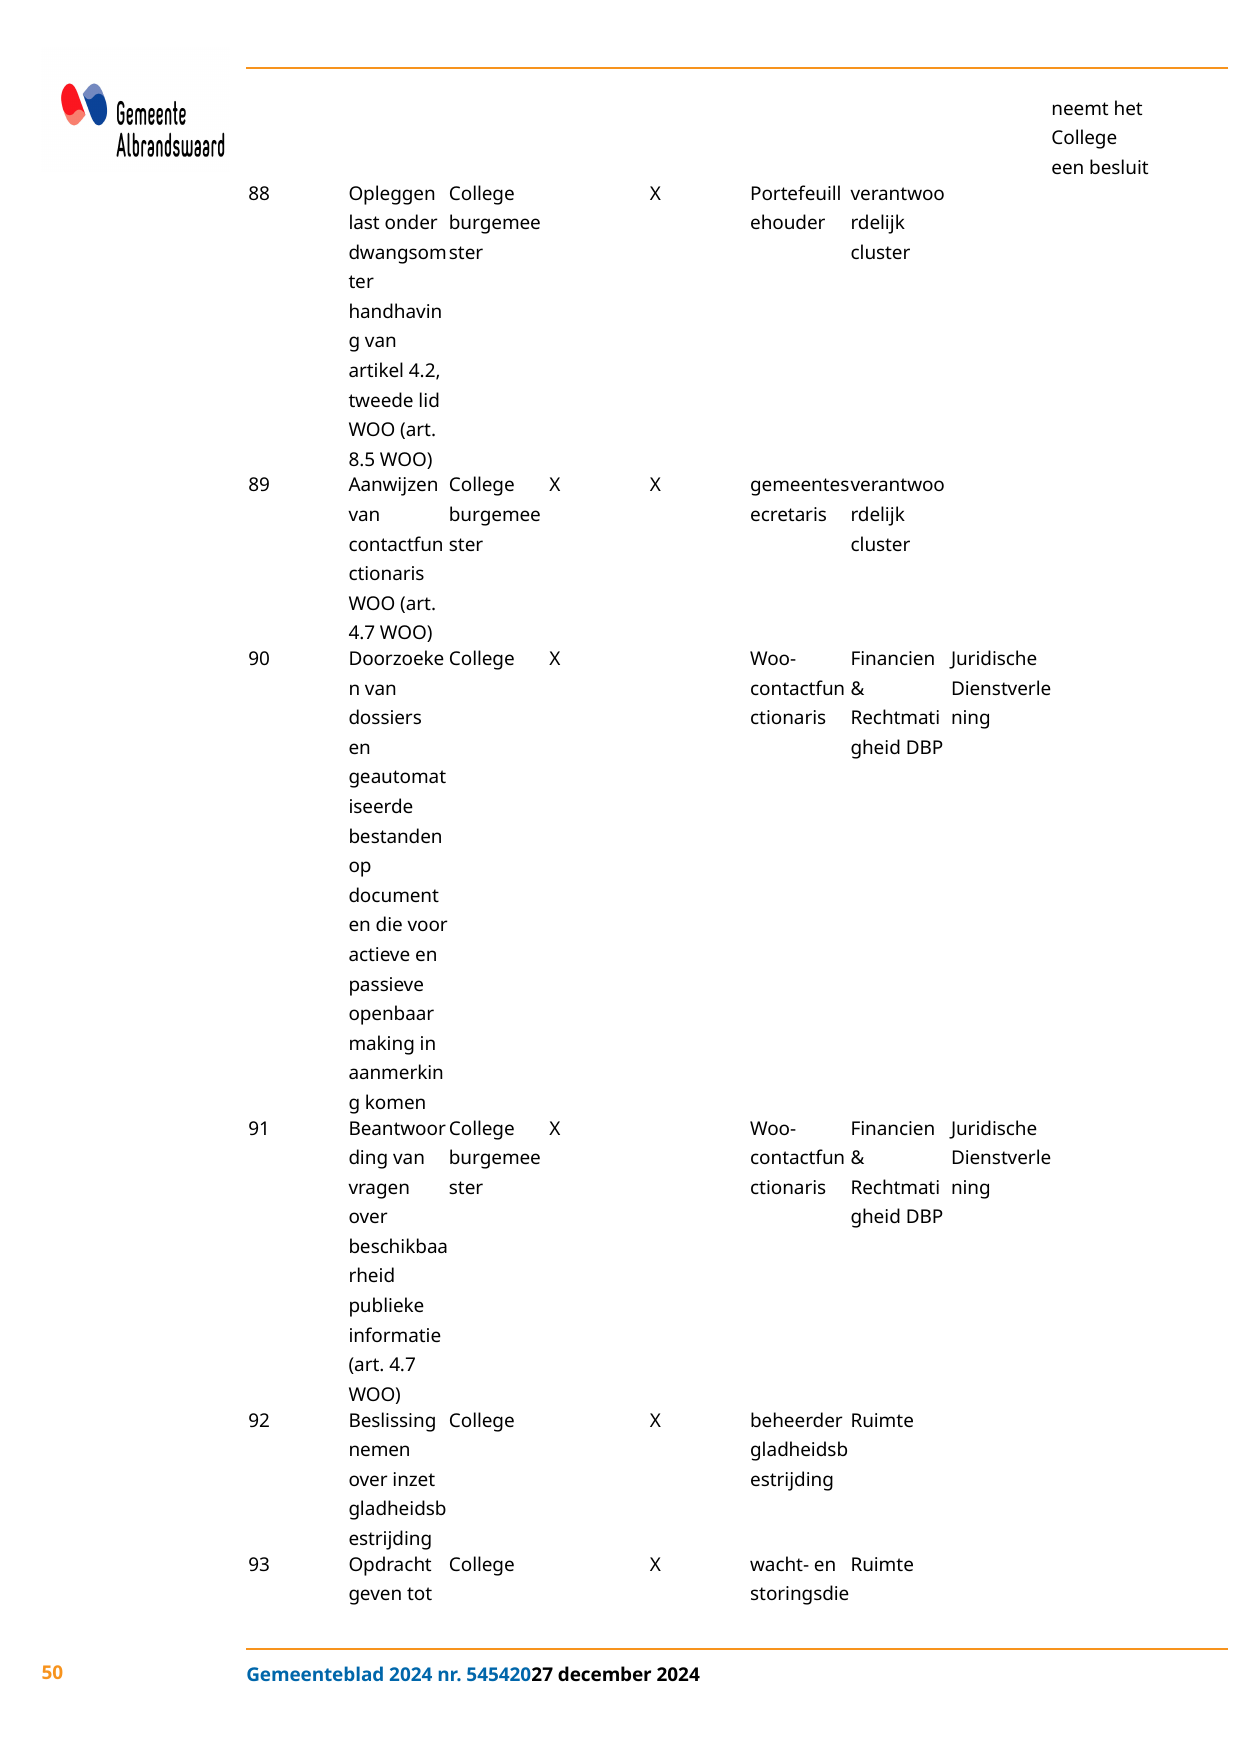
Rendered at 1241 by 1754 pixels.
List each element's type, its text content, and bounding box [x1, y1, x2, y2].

table_cell [1051, 645, 1152, 1115]
table_cell [650, 1115, 750, 1407]
table_cell verantwoordelijk cluster [850, 472, 951, 645]
table_cell X [549, 1115, 649, 1407]
table_cell College burgemeester [449, 472, 549, 645]
picture [41, 47, 231, 172]
table_cell Juridische Dienstverlening [951, 1115, 1051, 1407]
table_cell Ruimte [850, 1551, 951, 1606]
table_cell [549, 1551, 649, 1606]
table_cell [650, 95, 750, 180]
table_cell 88 [248, 180, 348, 472]
table_cell [449, 95, 549, 180]
table_cell neemt het College een besluit [1051, 95, 1152, 180]
table_cell X [650, 472, 750, 645]
table_cell Beantwoording van vragen over beschikbaarheid publieke informatie (art. 4.7 WOO) [348, 1115, 449, 1407]
table_cell College [449, 1551, 549, 1606]
table_cell X [650, 1407, 750, 1551]
table_cell [650, 645, 750, 1115]
table_cell X [549, 472, 649, 645]
table_cell verantwoordelijk cluster [850, 180, 951, 472]
table_cell Ruimte [850, 1407, 951, 1551]
table_cell College burgemeester [449, 1115, 549, 1407]
table_cell [1051, 472, 1152, 645]
table_cell X [650, 180, 750, 472]
table_cell 91 [248, 1115, 348, 1407]
table_cell [1051, 1115, 1152, 1407]
table_cell 89 [248, 472, 348, 645]
table_cell [951, 1551, 1051, 1606]
table_cell [850, 95, 951, 180]
table_cell [1051, 1407, 1152, 1551]
table_cell beheerder gladheidsbestrijding [750, 1407, 850, 1551]
table_cell [951, 472, 1051, 645]
table_cell X [650, 1551, 750, 1606]
table_cell [951, 180, 1051, 472]
table_cell Woo-contactfunctionaris [750, 645, 850, 1115]
table_cell College [449, 645, 549, 1115]
table_cell 92 [248, 1407, 348, 1551]
table_cell Juridische Dienstverlening [951, 645, 1051, 1115]
table_cell 90 [248, 645, 348, 1115]
table_cell Doorzoeken van dossiers en geautomatiseerde bestanden op documenten die voor actieve en passieve openbaarmaking in aanmerking komen [348, 645, 449, 1115]
table_cell College [449, 1407, 549, 1551]
table_cell Financien & Rechtmatigheid DBP [850, 1115, 951, 1407]
table_cell Aanwijzen van contactfunctionaris WOO (art. 4.7 WOO) [348, 472, 449, 645]
table_cell gemeentesecretaris [750, 472, 850, 645]
table_cell [248, 95, 348, 180]
table_cell [750, 95, 850, 180]
table_cell Portefeuillehouder [750, 180, 850, 472]
table_cell [1051, 1551, 1152, 1606]
table_cell [549, 95, 649, 180]
table_cell Opleggen last onder dwangsom ter handhaving van artikel 4.2, tweede lid WOO (art. 8.5 WOO) [348, 180, 449, 472]
table_cell [951, 95, 1051, 180]
table_cell 93 [248, 1551, 348, 1606]
table_cell [951, 1407, 1051, 1551]
table_cell [549, 1407, 649, 1551]
table_cell College burgemeester [449, 180, 549, 472]
table_cell Woo-contactfunctionaris [750, 1115, 850, 1407]
table_cell X [549, 645, 649, 1115]
table_cell [549, 180, 649, 472]
table_cell [348, 95, 449, 180]
table_cell Opdracht geven tot [348, 1551, 449, 1606]
table_cell [1051, 180, 1152, 472]
table_cell wacht- en storingsdie [750, 1551, 850, 1606]
table_cell Beslissing nemen over inzet gladheidsbestrijding [348, 1407, 449, 1551]
table_cell Financien & Rechtmatigheid DBP [850, 645, 951, 1115]
